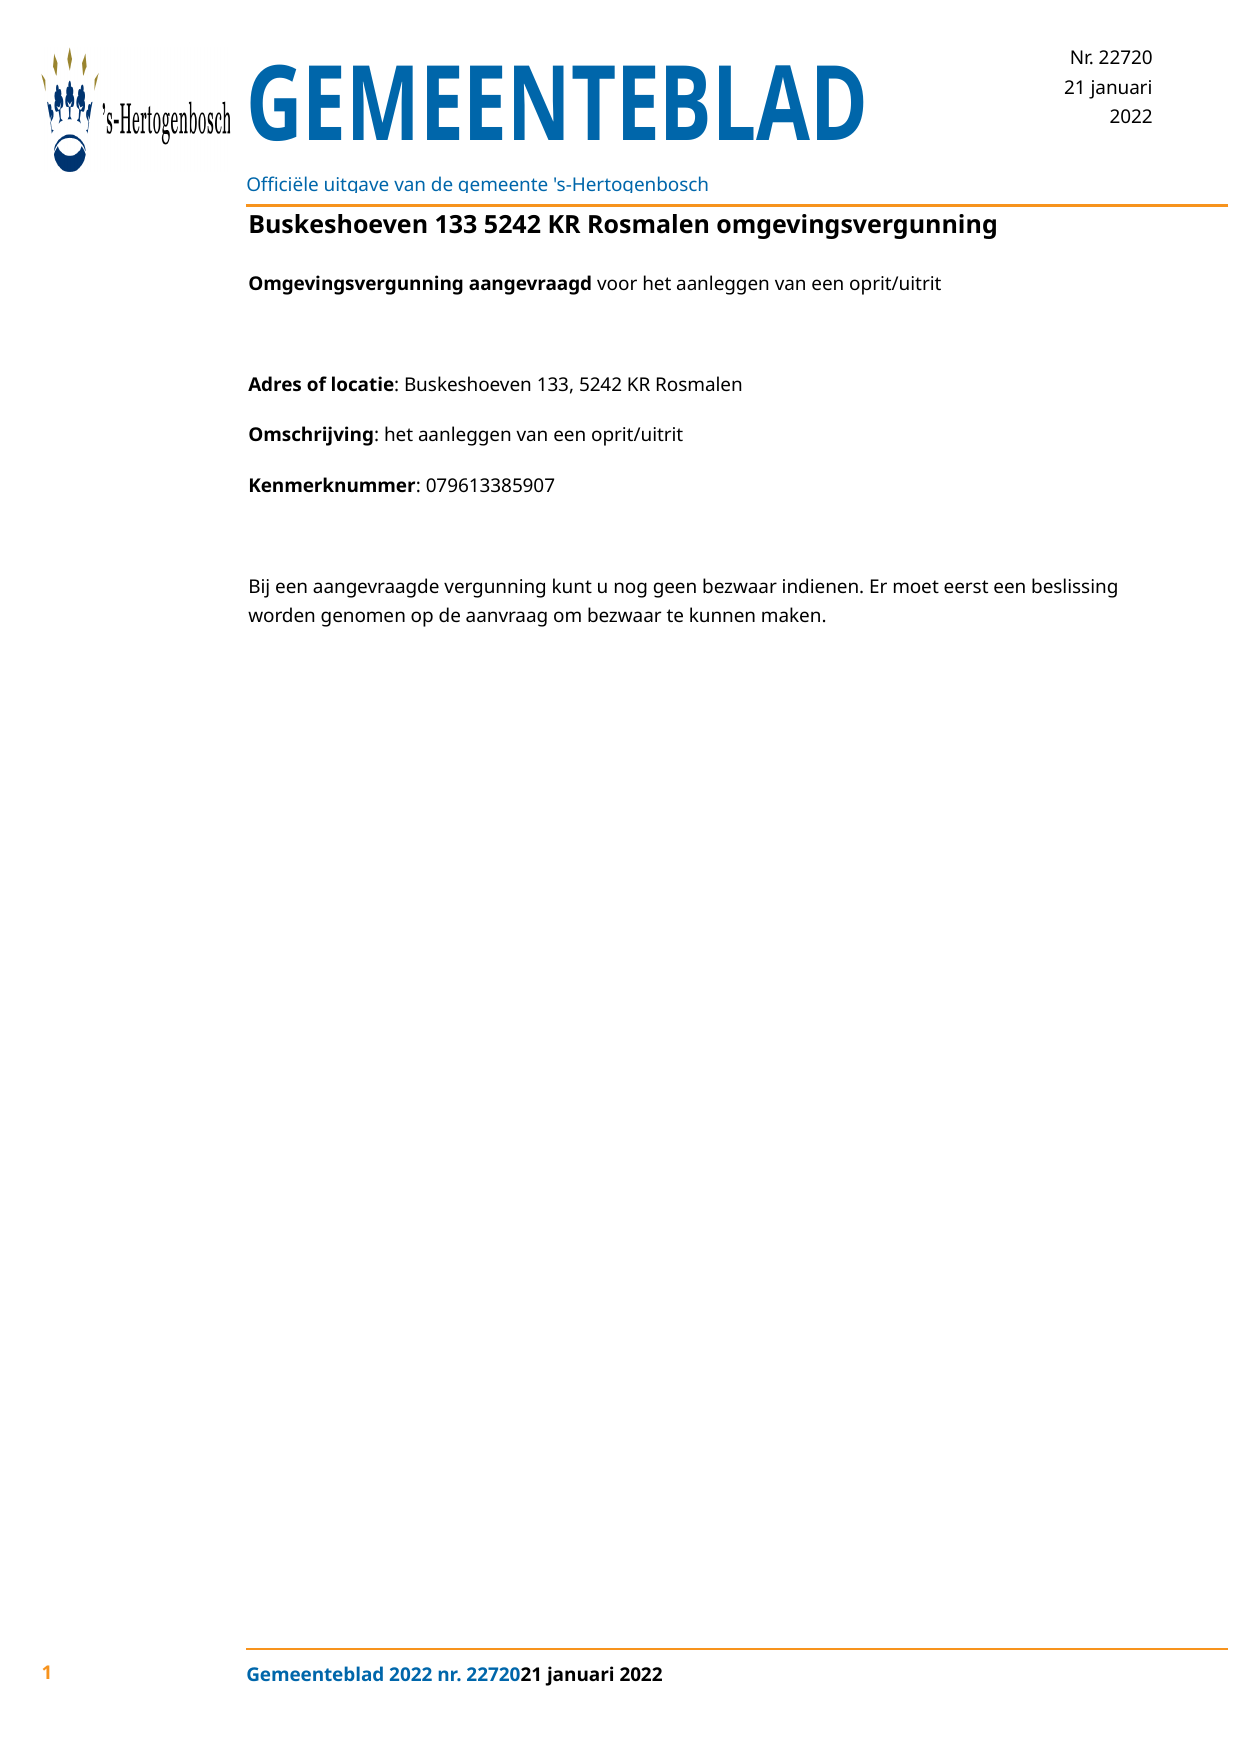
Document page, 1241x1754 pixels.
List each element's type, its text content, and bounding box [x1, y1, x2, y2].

text Adres of locatie: Buskeshoeven 133, 5242 KR Rosmalen [248, 371, 1152, 397]
text Omgevingsvergunning aangevraagd voor het aanleggen van een oprit/uitrit [248, 270, 1152, 296]
text Kenmerknummer: 079613385907 [248, 472, 1152, 498]
text Buskeshoeven 133 5242 KR Rosmalen omgevingsvergunning [248, 207, 1152, 241]
picture [41, 47, 231, 172]
text Bij een aangevraagde vergunning kunt u nog geen bezwaar indienen. Er moet eerst een beslissing worden genomen op de aanvraag om bezwaar te kunnen maken. [248, 573, 1152, 628]
text Omschrijving: het aanleggen van een oprit/uitrit [248, 422, 1152, 447]
